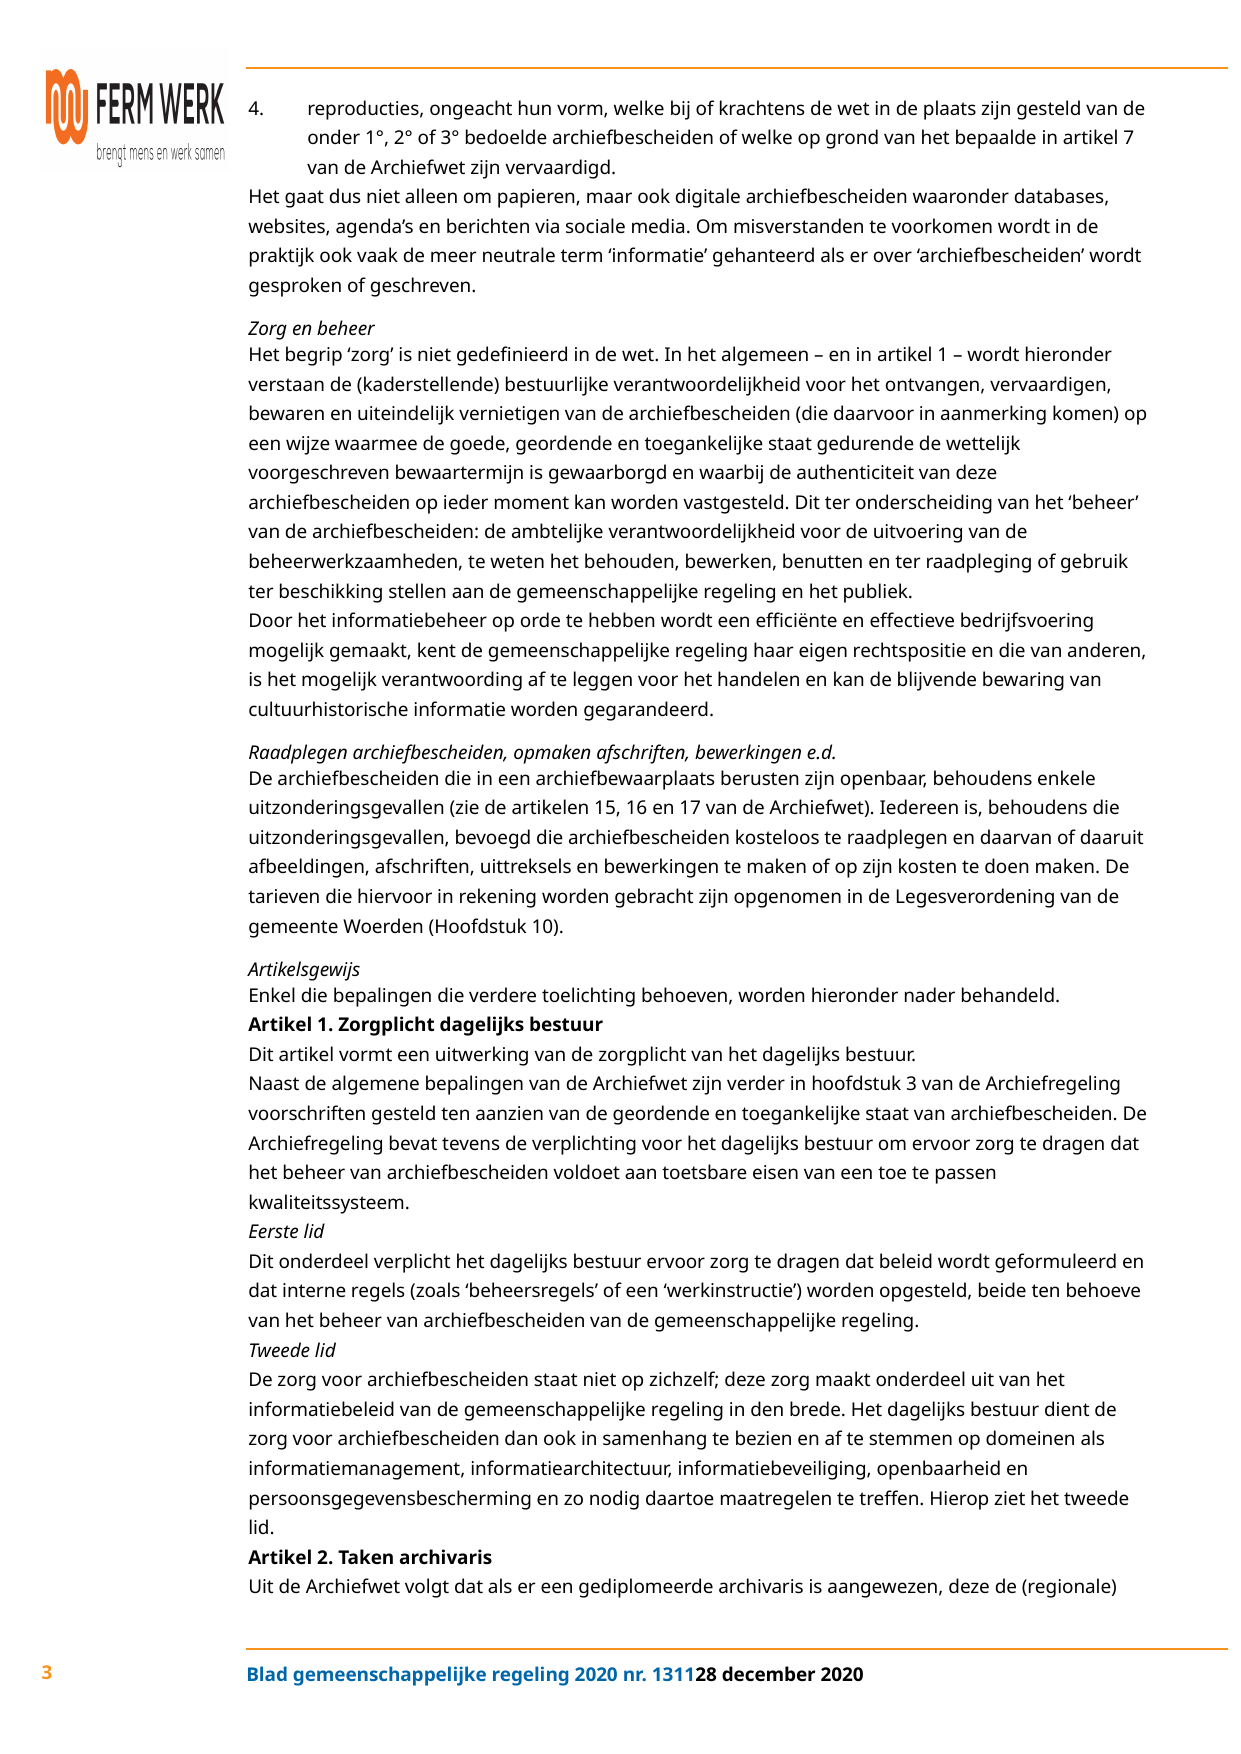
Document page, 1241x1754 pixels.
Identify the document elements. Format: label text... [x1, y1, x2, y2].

text Raadplegen archiefbescheiden, opmaken afschriften, bewerkingen e.d. [248, 739, 1152, 765]
picture [41, 47, 231, 172]
text De archiefbescheiden die in een archiefbewaarplaats berusten zijn openbaar, behoudens enkele uitzonderingsgevallen (zie de artikelen 15, 16 en 17 van de Archiefwet). Iedereen is, behoudens die uitzonderingsgevallen, bevoegd die archiefbescheiden kosteloos te raadplegen en daarvan of daaruit afbeeldingen, afschriften, uittreksels en bewerkingen te maken of op zijn kosten te doen maken. De tarieven die hiervoor in rekening worden gebracht zijn opgenomen in de Legesverordening van de gemeente Woerden (Hoofdstuk 10). [248, 765, 1152, 939]
text Naast de algemene bepalingen van de Archiefwet zijn verder in hoofdstuk 3 van de Archiefregeling voorschriften gesteld ten aanzien van de geordende en toegankelijke staat van archiefbescheiden. De Archiefregeling bevat tevens de verplichting voor het dagelijks bestuur om ervoor zorg te dragen dat het beheer van archiefbescheiden voldoet aan toetsbare eisen van een toe te passen kwaliteitssysteem. [248, 1071, 1152, 1214]
text Enkel die bepalingen die verdere toelichting behoeven, worden hieronder nader behandeld. [248, 982, 1152, 1007]
text Door het informatiebeheer op orde te hebben wordt een efficiënte en effectieve bedrijfsvoering mogelijk gemaakt, kent de gemeenschappelijke regeling haar eigen rechtspositie en die van anderen, is het mogelijk verantwoording af te leggen voor het handelen en kan de blijvende bewaring van cultuurhistorische informatie worden gegarandeerd. [248, 607, 1152, 722]
text Tweede lid [248, 1337, 1152, 1362]
text Artikel 2. Taken archivaris [248, 1544, 1152, 1569]
text Eerste lid [248, 1218, 1152, 1244]
text Zorg en beheer [248, 315, 1152, 341]
list reproducties, ongeacht hun vorm, welke bij of krachtens de wet in de plaats zijn gesteld van de onder 1°, 2° of 3° bedoelde archiefbescheiden of welke op grond van het bepaalde in artikel 7 van de Archiefwet zijn vervaardigd. [248, 95, 1152, 180]
text De zorg voor archiefbescheiden staat niet op zichzelf; deze zorg maakt onderdeel uit van het informatiebeleid van de gemeenschappelijke regeling in den brede. Het dagelijks bestuur dient de zorg voor archiefbescheiden dan ook in samenhang te bezien en af te stemmen op domeinen als informatiemanagement, informatiearchitectuur, informatiebeveiliging, openbaarheid en persoonsgegevensbescherming en zo nodig daartoe maatregelen te treffen. Hierop ziet het tweede lid. [248, 1366, 1152, 1540]
text Uit de Archiefwet volgt dat als er een gediplomeerde archivaris is aangewezen, deze de (regionale) [248, 1573, 1152, 1599]
text Artikel 1. Zorgplicht dagelijks bestuur [248, 1011, 1152, 1037]
text Artikelsgewijs [248, 956, 1152, 982]
text Dit onderdeel verplicht het dagelijks bestuur ervoor zorg te dragen dat beleid wordt geformuleerd en dat interne regels (zoals ‘beheersregels’ of een ‘werkinstructie’) worden opgesteld, beide ten behoeve van het beheer van archiefbescheiden van de gemeenschappelijke regeling. [248, 1248, 1152, 1333]
text Het begrip ‘zorg’ is niet gedefinieerd in de wet. In het algemeen – en in artikel 1 – wordt hieronder verstaan de (kaderstellende) bestuurlijke verantwoordelijkheid voor het ontvangen, vervaardigen, bewaren en uiteindelijk vernietigen van de archiefbescheiden (die daarvoor in aanmerking komen) op een wijze waarmee de goede, geordende en toegankelijke staat gedurende de wettelijk voorgeschreven bewaartermijn is gewaarborgd en waarbij de authenticiteit van deze archiefbescheiden op ieder moment kan worden vastgesteld. Dit ter onderscheiding van het ‘beheer’ van de archiefbescheiden: de ambtelijke verantwoordelijkheid voor de uitvoering van de beheerwerkzaamheden, te weten het behouden, bewerken, benutten en ter raadpleging of gebruik ter beschikking stellen aan de gemeenschappelijke regeling en het publiek. [248, 341, 1152, 603]
text Dit artikel vormt een uitwerking van de zorgplicht van het dagelijks bestuur. [248, 1041, 1152, 1067]
text Het gaat dus niet alleen om papieren, maar ook digitale archiefbescheiden waaronder databases, websites, agenda’s en berichten via sociale media. Om misverstanden te voorkomen wordt in de praktijk ook vaak de meer neutrale term ‘informatie’ gehanteerd als er over ‘archiefbescheiden’ wordt gesproken of geschreven. [248, 183, 1152, 298]
